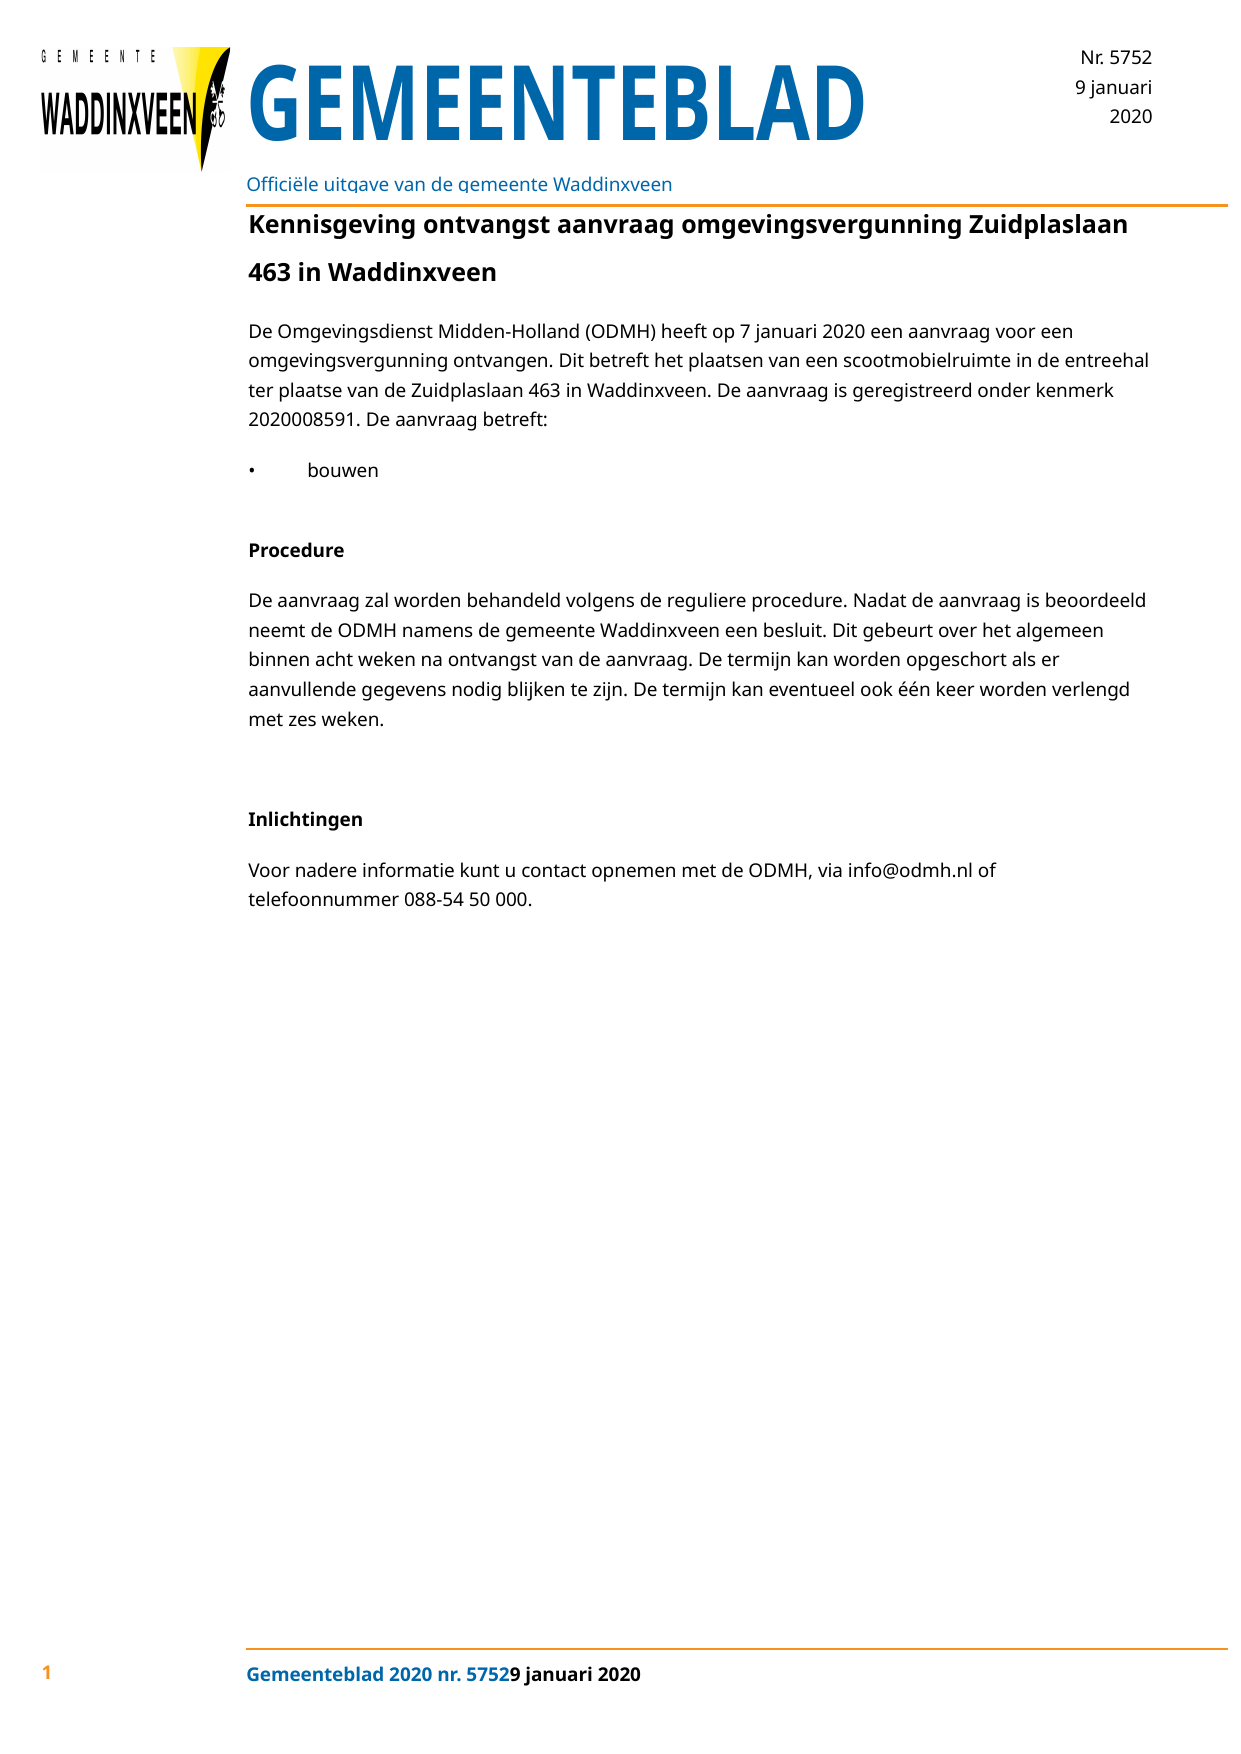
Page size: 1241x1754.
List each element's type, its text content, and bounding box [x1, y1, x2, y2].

text Inlichtingen [248, 807, 1152, 832]
text De Omgevingsdienst Midden-Holland (ODMH) heeft op 7 januari 2020 een aanvraag voor een omgevingsvergunning ontvangen. Dit betreft het plaatsen van een scootmobielruimte in de entreehal ter plaatse van de Zuidplaslaan 463 in Waddinxveen. De aanvraag is geregistreerd onder kenmerk 2020008591. De aanvraag betreft: [248, 318, 1152, 432]
text De aanvraag zal worden behandeld volgens de reguliere procedure. Nadat de aanvraag is beoordeeld neemt de ODMH namens de gemeente Waddinxveen een besluit. Dit gebeurt over het algemeen binnen acht weken na ontvangst van de aanvraag. De termijn kan worden opgeschort als er aanvullende gegevens nodig blijken te zijn. De termijn kan eventueel ook één keer worden verlengd met zes weken. [248, 587, 1152, 732]
text Kennisgeving ontvangst aanvraag omgevingsvergunning Zuidplaslaan 463 in Waddinxveen [248, 207, 1152, 288]
picture [41, 47, 231, 172]
list bouwen [248, 457, 1152, 483]
text Procedure [248, 537, 1152, 563]
text Voor nadere informatie kunt u contact opnemen met de ODMH, via info@odmh.nl of telefoonnummer 088-54 50 000. [248, 857, 1152, 912]
